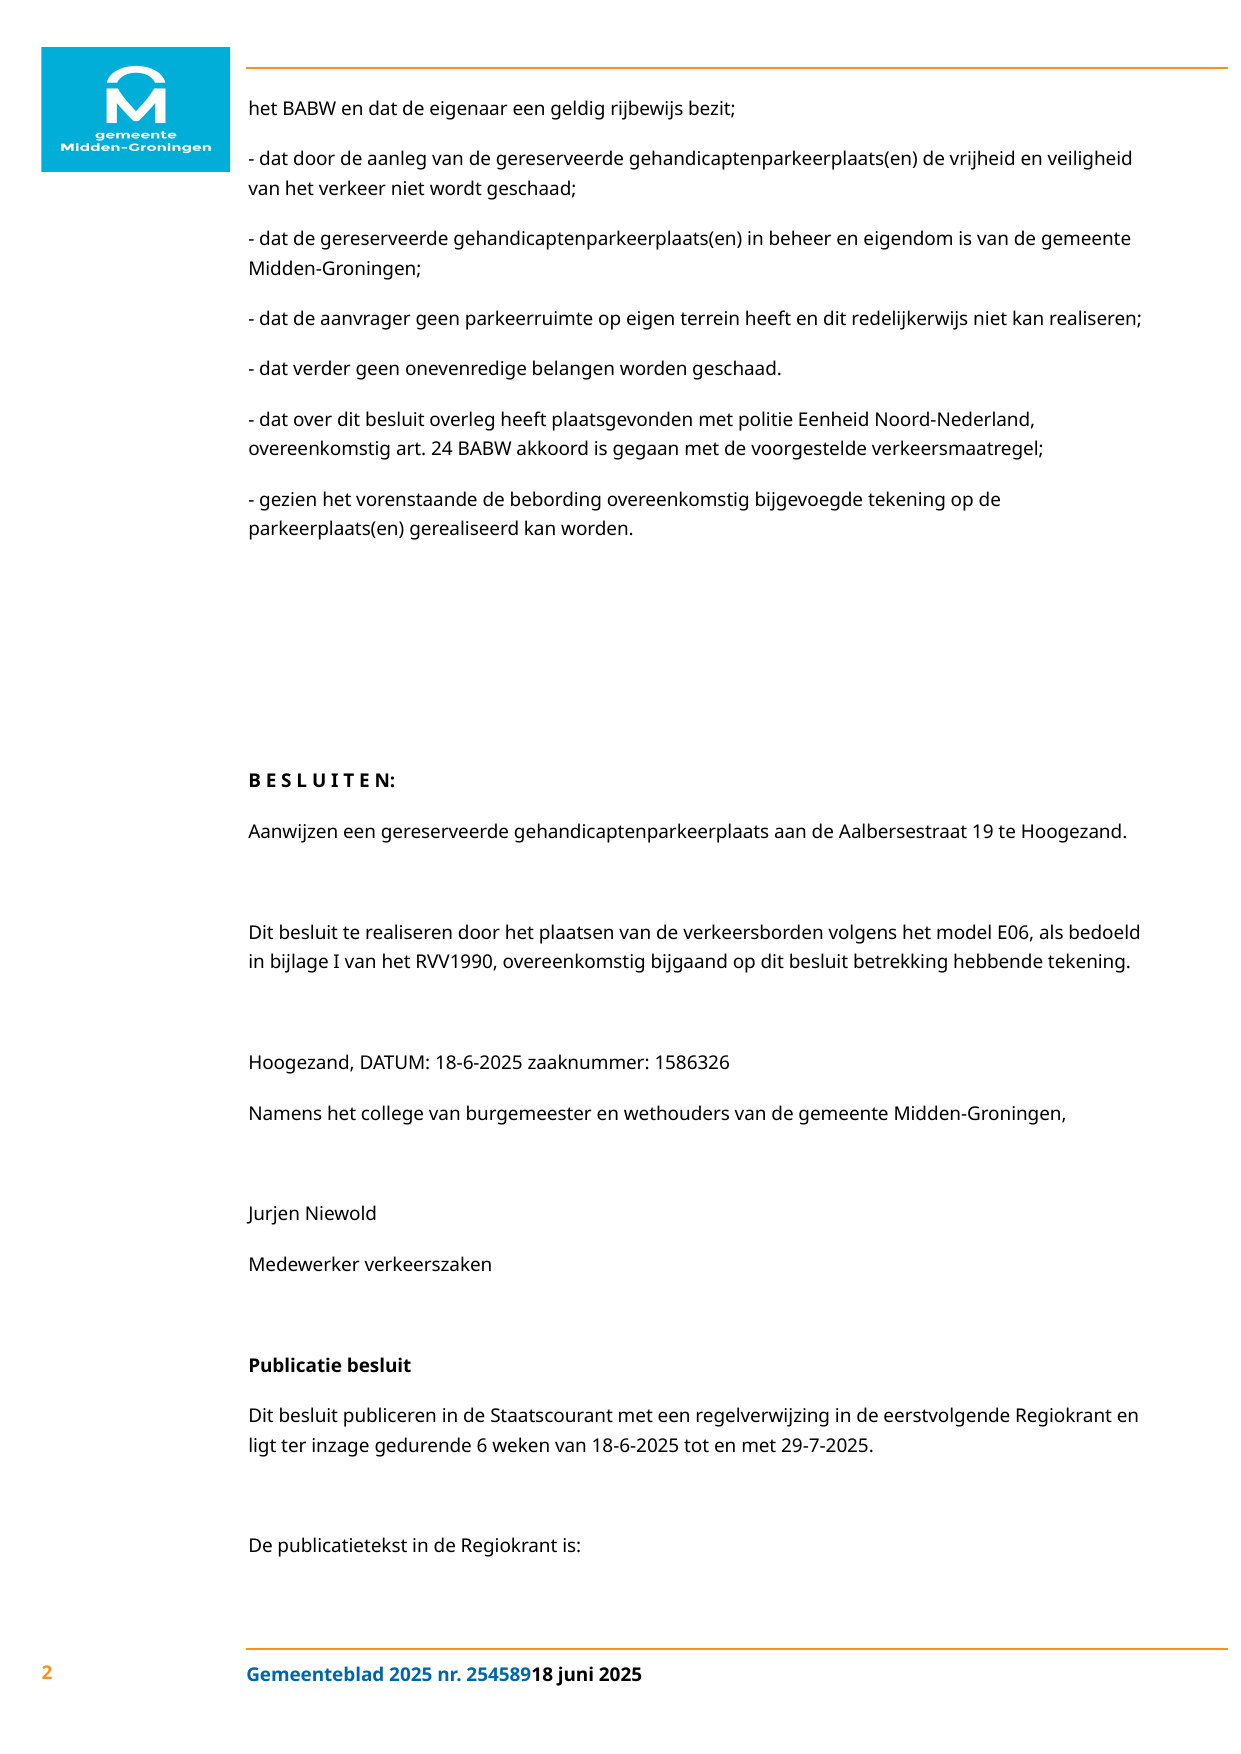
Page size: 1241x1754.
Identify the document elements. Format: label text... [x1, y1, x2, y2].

text Hoogezand, DATUM: 18-6-2025 zaaknummer: 1586326 [248, 1049, 1152, 1075]
text De publicatietekst in de Regiokrant is: [248, 1533, 1152, 1558]
text - dat verder geen onevenredige belangen worden geschaad. [248, 356, 1152, 381]
text - dat de gereserveerde gehandicaptenparkeerplaats(en) in beheer en eigendom is van de gemeente Midden-Groningen; [248, 225, 1152, 281]
text B E S L U I T E N: [248, 768, 1152, 793]
picture [184, 146, 190, 153]
picture [107, 89, 165, 122]
text Aanwijzen een gereserveerde gehandicaptenparkeerplaats aan de Aalbersestraat 19 te Hoogezand. [248, 818, 1152, 844]
text Publicatie besluit [248, 1352, 1152, 1378]
text Jurjen Niewold [248, 1201, 1152, 1226]
text Dit besluit publiceren in de Staatscourant met een regelverwijzing in de eerstvolgende Regiokrant en ligt ter inzage gedurende 6 weken van 18-6-2025 tot en met 29-7-2025. [248, 1402, 1152, 1458]
text - dat over dit besluit overleg heeft plaatsgevonden met politie Eenheid Noord-Nederland, overeenkomstig art. 24 BABW akkoord is gegaan met de voorgestelde verkeersmaatregel; [248, 406, 1152, 461]
text Namens het college van burgemeester en wethouders van de gemeente Midden-Groningen, [248, 1100, 1152, 1126]
text - dat de aanvrager geen parkeerruimte op eigen terrein heeft en dit redelijkerwijs niet kan realiseren; [248, 305, 1152, 331]
text Medewerker verkeerszaken [248, 1251, 1152, 1277]
text - dat door de aanleg van de gereserveerde gehandicaptenparkeerplaats(en) de vrijheid en veiligheid van het verkeer niet wordt geschaad; [248, 145, 1152, 201]
text Dit besluit te realiseren door het plaatsen van de verkeersborden volgens het model E06, als bedoeld in bijlage I van het RVV1990, overeenkomstig bijgaand op dit besluit betrekking hebbende tekening. [248, 919, 1152, 974]
text - gezien het vorenstaande de bebording overeenkomstig bijgevoegde tekening op de parkeerplaats(en) gerealiseerd kan worden. [248, 486, 1152, 541]
picture [108, 66, 164, 82]
text het BABW en dat de eigenaar een geldig rijbewijs bezit; [248, 95, 1152, 121]
